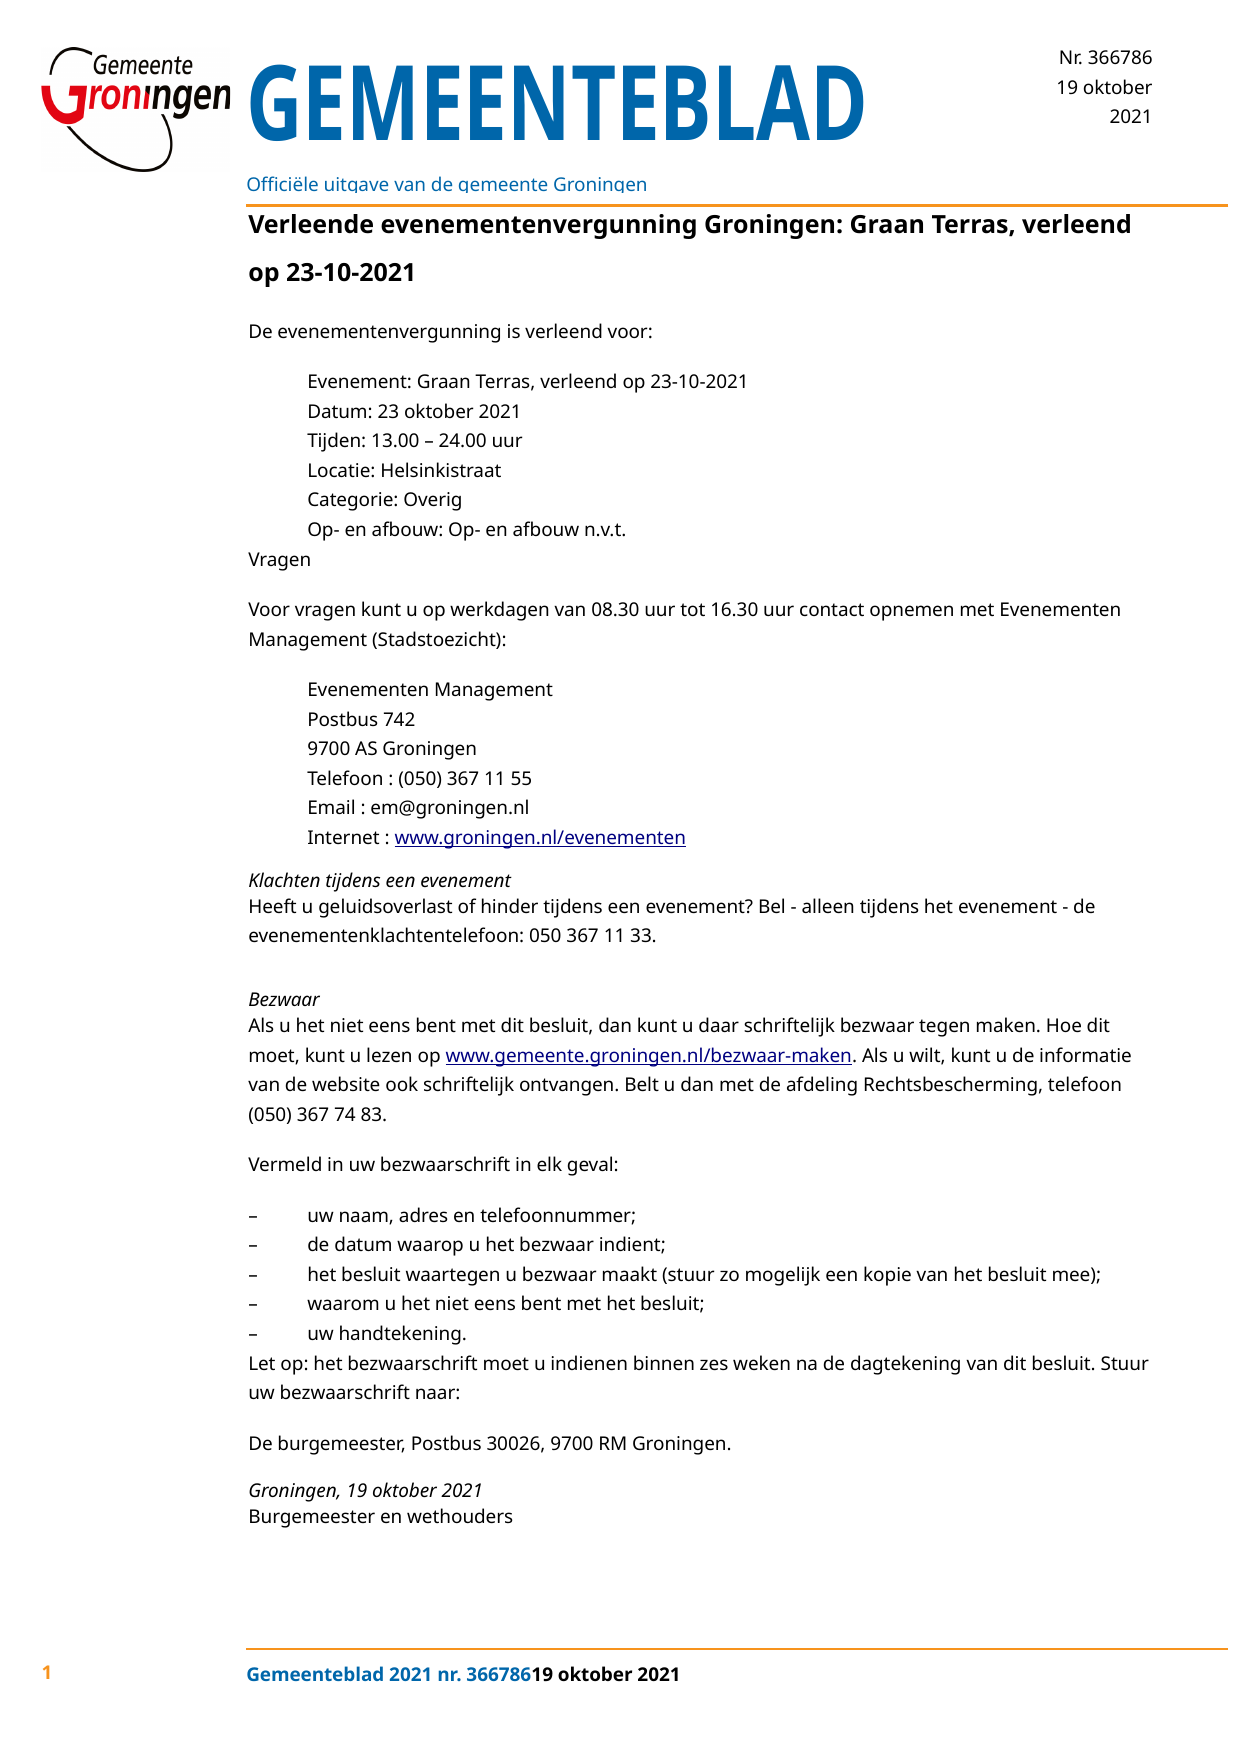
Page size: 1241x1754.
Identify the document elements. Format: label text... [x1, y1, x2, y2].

list waarom u het niet eens bent met het besluit; [248, 1291, 1152, 1316]
text Vermeld in uw bezwaarschrift in elk geval: [248, 1151, 1152, 1177]
picture [41, 47, 231, 172]
text Voor vragen kunt u op werkdagen van 08.30 uur tot 16.30 uur contact opnemen met Evenementen Management (Stadstoezicht): [248, 596, 1152, 652]
list uw naam, adres en telefoonnummer; [248, 1202, 1152, 1228]
text De burgemeester, Postbus 30026, 9700 RM Groningen. [248, 1430, 1152, 1456]
text Bezwaar [248, 987, 1152, 1012]
list Evenement: Graan Terras, verleend op 23-10-2021 [248, 368, 1152, 394]
text Verleende evenementenvergunning Groningen: Graan Terras, verleend op 23-10-2021 [248, 207, 1152, 288]
list Postbus 742 [248, 706, 1152, 732]
list Internet : www.groningen.nl/evenementen [248, 824, 1152, 850]
list Telefoon : (050) 367 11 55 [248, 765, 1152, 791]
list Tijden: 13.00 – 24.00 uur [248, 427, 1152, 453]
text De evenementenvergunning is verleend voor: [248, 318, 1152, 344]
text Heeft u geluidsoverlast of hinder tijdens een evenement? Bel - alleen tijdens het evenement - de evenementenklachtentelefoon: 050 367 11 33. [248, 893, 1152, 948]
list Datum: 23 oktober 2021 [248, 398, 1152, 424]
list 9700 AS Groningen [248, 735, 1152, 761]
text Vragen [248, 546, 1152, 572]
list Categorie: Overig [248, 487, 1152, 512]
text Klachten tijdens een evenement [248, 867, 1152, 893]
list Evenementen Management [248, 676, 1152, 702]
text Als u het niet eens bent met dit besluit, dan kunt u daar schriftelijk bezwaar tegen maken. Hoe dit moet, kunt u lezen op www.gemeente.groningen.nl/bezwaar-maken. Als u wilt, kunt u de informatie van de website ook schriftelijk ontvangen. Belt u dan met de afdeling Rechtsbescherming, telefoon (050) 367 74 83. [248, 1012, 1152, 1127]
text Let op: het bezwaarschrift moet u indienen binnen zes weken na de dagtekening van dit besluit. Stuur uw bezwaarschrift naar: [248, 1350, 1152, 1405]
list Op- en afbouw: Op- en afbouw n.v.t. [248, 516, 1152, 542]
text Burgemeester en wethouders [248, 1503, 1152, 1529]
list Email : em@groningen.nl [248, 794, 1152, 820]
list Locatie: Helsinkistraat [248, 457, 1152, 483]
list de datum waarop u het bezwaar indient; [248, 1231, 1152, 1257]
text Groningen, 19 oktober 2021 [248, 1478, 1152, 1503]
list uw handtekening. [248, 1320, 1152, 1346]
list het besluit waartegen u bezwaar maakt (stuur zo mogelijk een kopie van het besluit mee); [248, 1261, 1152, 1287]
